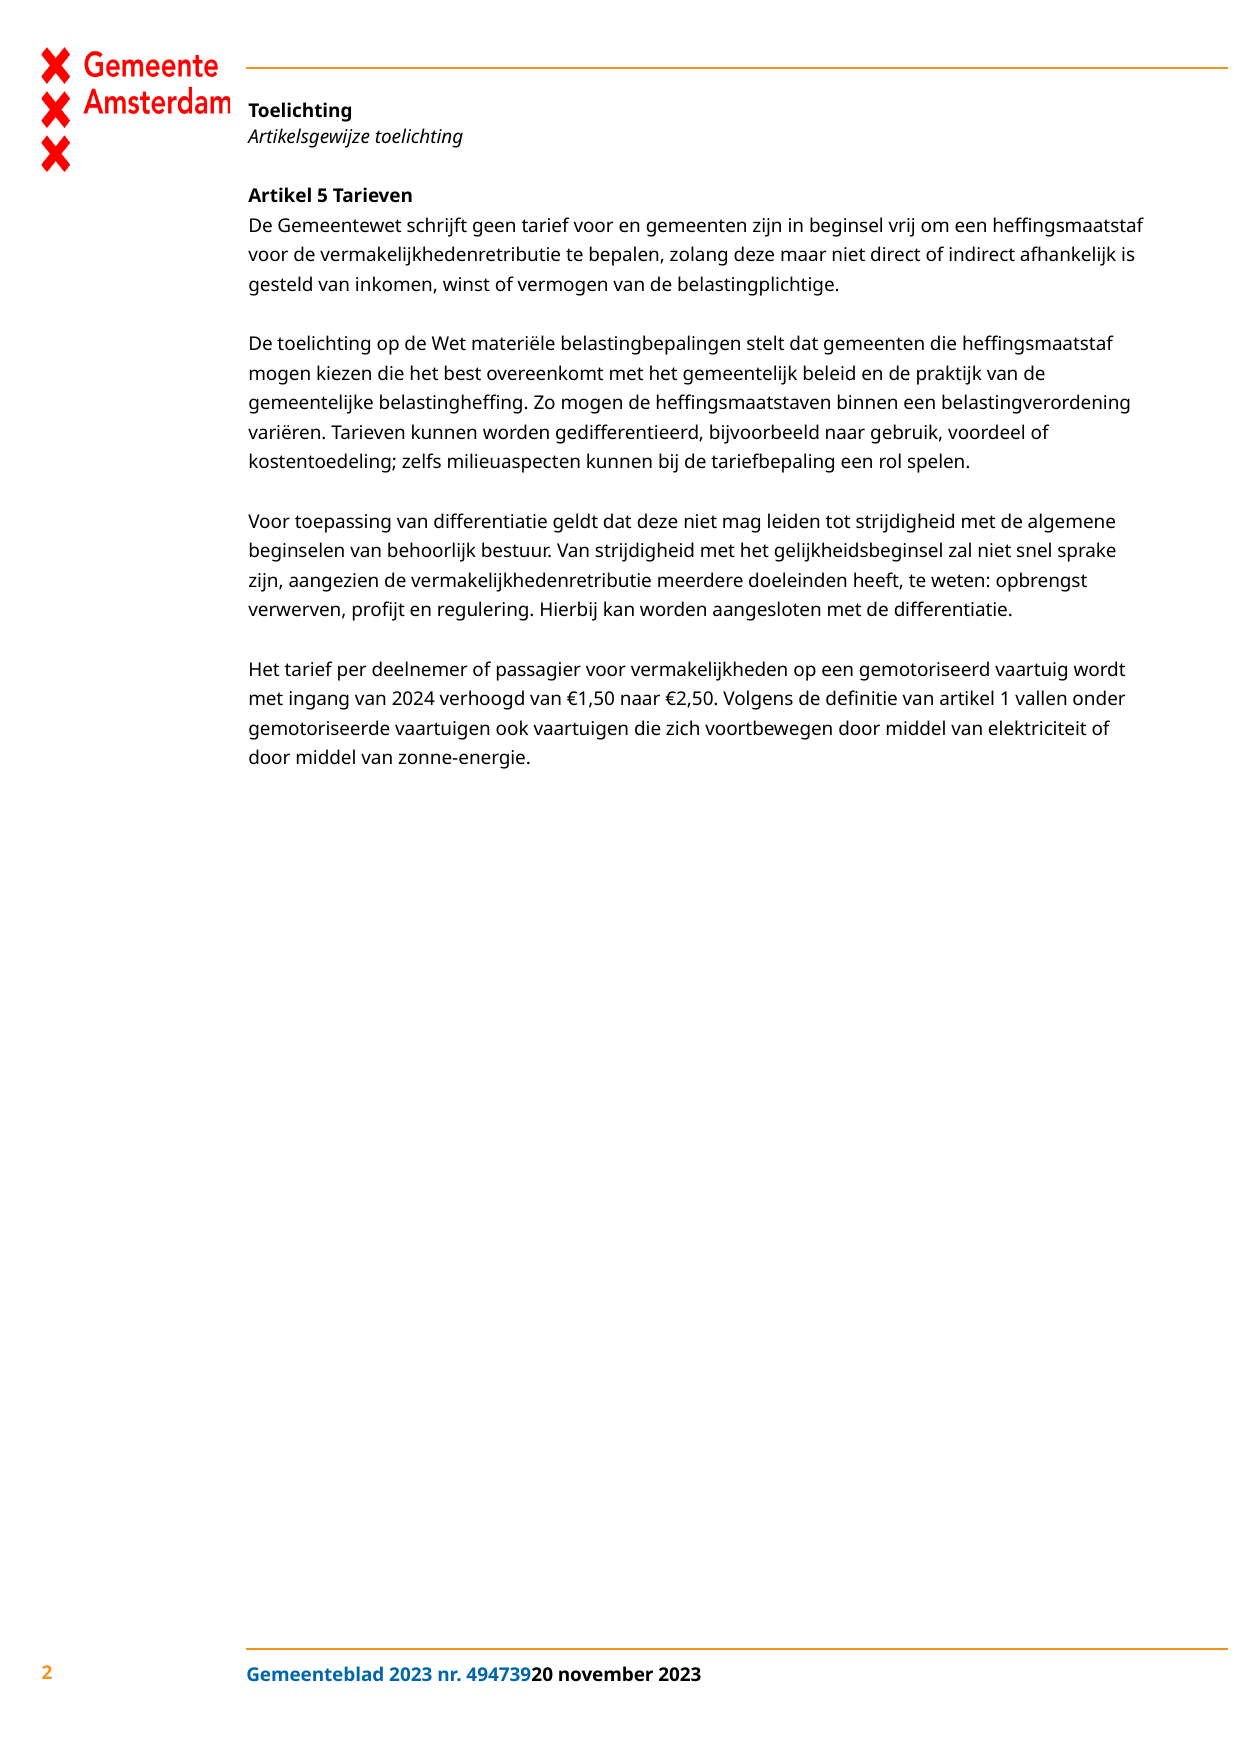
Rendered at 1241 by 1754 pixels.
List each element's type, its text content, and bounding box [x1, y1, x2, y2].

text Het tarief per deelnemer of passagier voor vermakelijkheden op een gemotoriseerd vaartuig wordt met ingang van 2024 verhoogd van €1,50 naar €2,50. Volgens de definitie van artikel 1 vallen onder gemotoriseerde vaartuigen ook vaartuigen die zich voortbewegen door middel van elektriciteit of door middel van zonne-energie. [248, 656, 1152, 770]
text De Gemeentewet schrijft geen tarief voor en gemeenten zijn in beginsel vrij om een heffingsmaatstaf voor de vermakelijkhedenretributie te bepalen, zolang deze maar niet direct of indirect afhankelijk is gesteld van inkomen, winst of vermogen van de belastingplichtige. [248, 212, 1152, 297]
text De toelichting op de Wet materiële belastingbepalingen stelt dat gemeenten die heffingsmaatstaf mogen kiezen die het best overeenkomt met het gemeentelijk beleid en de praktijk van de gemeentelijke belastingheffing. Zo mogen de heffingsmaatstaven binnen een belastingverordening variëren. Tarieven kunnen worden gedifferentieerd, bijvoorbeeld naar gebruik, voordeel of kostentoedeling; zelfs milieuaspecten kunnen bij de tariefbepaling een rol spelen. [248, 330, 1152, 474]
text Artikel 5 Tarieven [248, 182, 1152, 208]
picture [41, 47, 231, 172]
text Voor toepassing van differentiatie geldt dat deze niet mag leiden tot strijdigheid met de algemene beginselen van behoorlijk bestuur. Van strijdigheid met het gelijkheidsbeginsel zal niet snel sprake zijn, aangezien de vermakelijkhedenretributie meerdere doeleinden heeft, te weten: opbrengst verwerven, profijt en regulering. Hierbij kan worden aangesloten met de differentiatie. [248, 508, 1152, 622]
text Artikelsgewijze toelichting [248, 123, 1152, 149]
text Toelichting [248, 95, 1152, 123]
